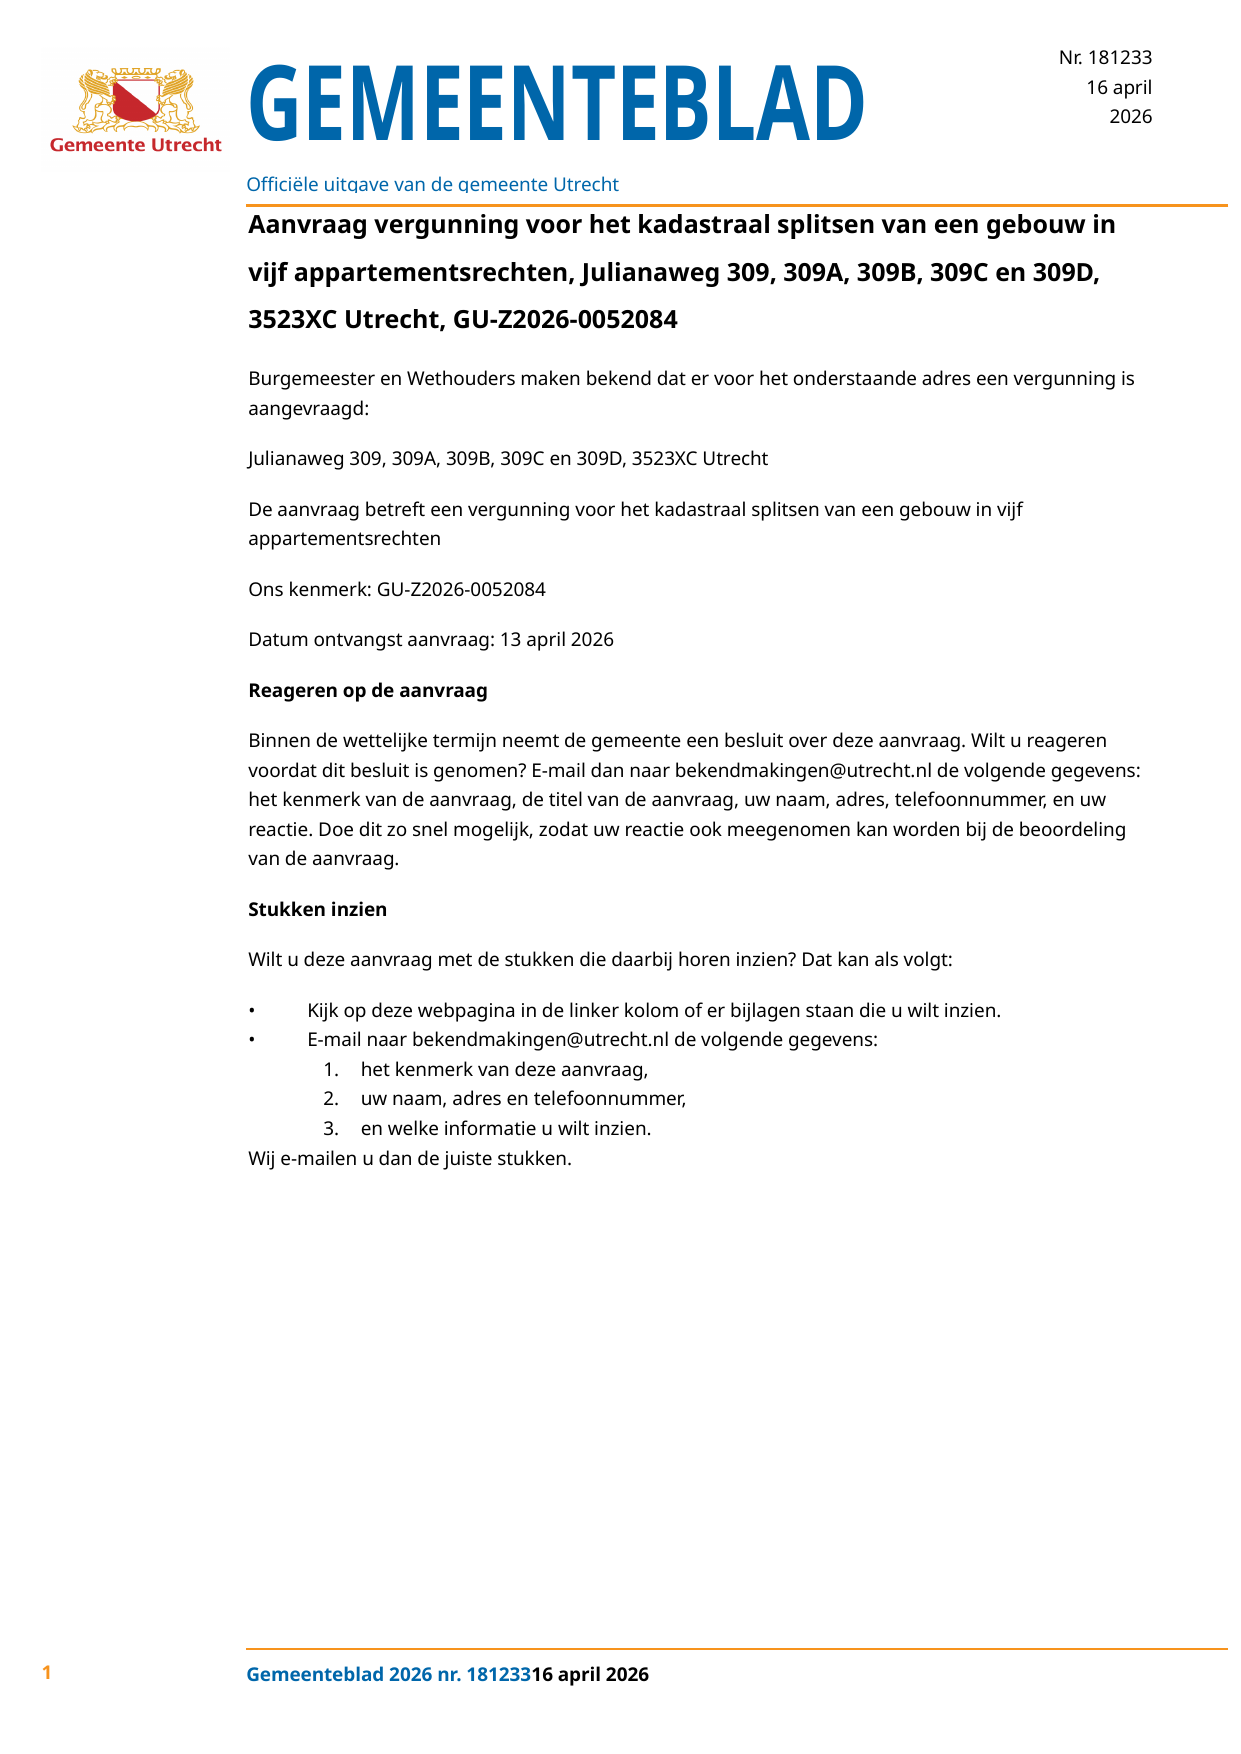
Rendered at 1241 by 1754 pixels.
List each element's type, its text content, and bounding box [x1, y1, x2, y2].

text Datum ontvangst aanvraag: 13 april 2026 [248, 626, 1152, 652]
text Ons kenmerk: GU-Z2026-0052084 [248, 576, 1152, 602]
text De aanvraag betreft een vergunning voor het kadastraal splitsen van een gebouw in vijf appartementsrechten [248, 496, 1152, 551]
text Binnen de wettelijke termijn neemt de gemeente een besluit over deze aanvraag. Wilt u reageren voordat dit besluit is genomen? E-mail dan naar bekendmakingen@utrecht.nl de volgende gegevens: het kenmerk van de aanvraag, de titel van de aanvraag, uw naam, adres, telefoonnummer, en uw reactie. Doe dit zo snel mogelijk, zodat uw reactie ook meegenomen kan worden bij de beoordeling van de aanvraag. [248, 727, 1152, 871]
list E-mail naar bekendmakingen@utrecht.nl de volgende gegevens: [248, 1026, 1152, 1052]
list het kenmerk van deze aanvraag, [323, 1056, 1152, 1082]
list uw naam, adres en telefoonnummer, [323, 1086, 1152, 1111]
picture [41, 47, 231, 172]
text Burgemeester en Wethouders maken bekend dat er voor het onderstaande adres een vergunning is aangevraagd: [248, 366, 1152, 421]
text Wilt u deze aanvraag met de stukken die daarbij horen inzien? Dat kan als volgt: [248, 946, 1152, 972]
text Reageren op de aanvraag [248, 677, 1152, 702]
text Wij e-mailen u dan de juiste stukken. [248, 1145, 1152, 1170]
list en welke informatie u wilt inzien. [323, 1115, 1152, 1141]
text Aanvraag vergunning voor het kadastraal splitsen van een gebouw in vijf appartementsrechten, Julianaweg 309, 309A, 309B, 309C en 309D, 3523XC Utrecht, GU-Z2026-0052084 [248, 207, 1152, 336]
text Stukken inzien [248, 896, 1152, 922]
list Kijk op deze webpagina in de linker kolom of er bijlagen staan die u wilt inzien. [248, 997, 1152, 1022]
text Julianaweg 309, 309A, 309B, 309C en 309D, 3523XC Utrecht [248, 446, 1152, 471]
